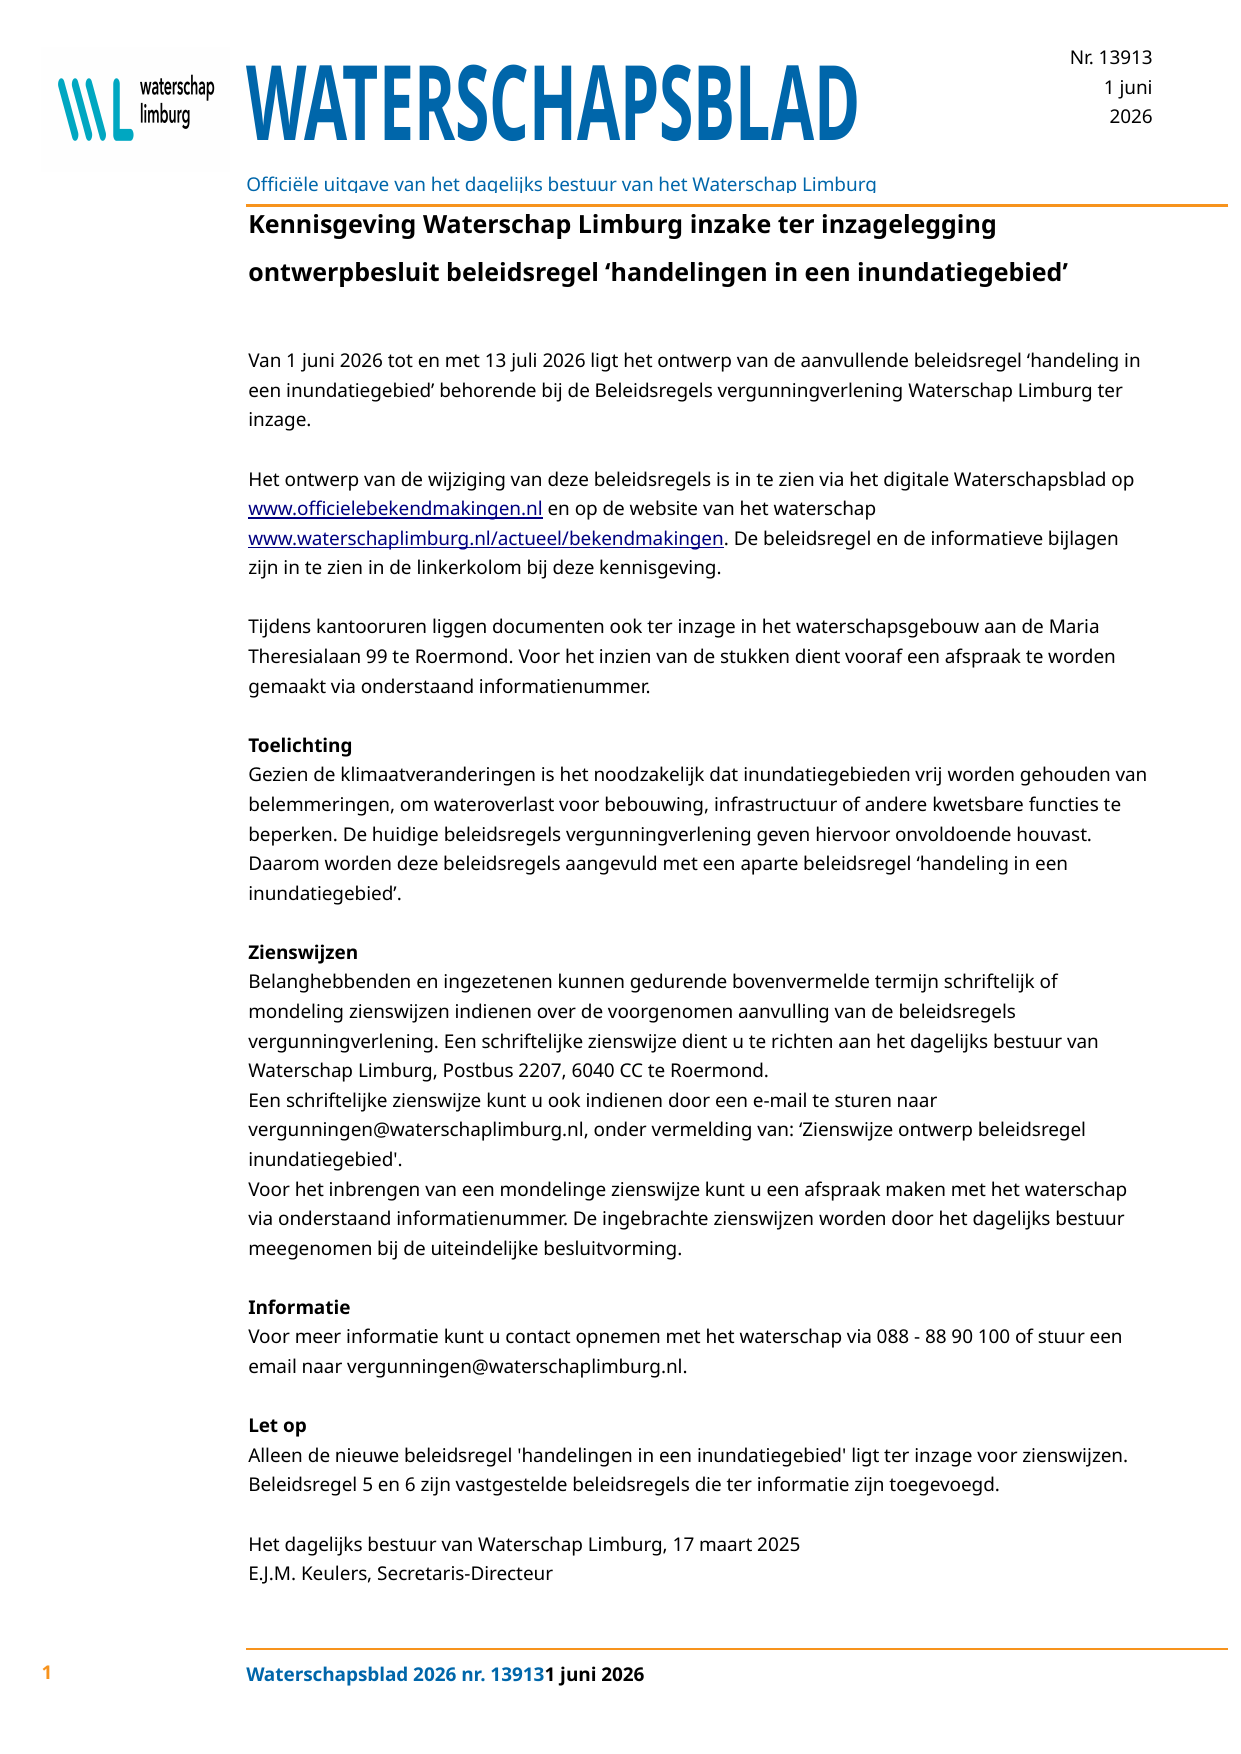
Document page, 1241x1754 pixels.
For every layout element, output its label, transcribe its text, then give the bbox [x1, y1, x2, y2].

text Tijdens kantooruren liggen documenten ook ter inzage in het waterschapsgebouw aan de Maria Theresialaan 99 te Roermond. Voor het inzien van de stukken dient vooraf een afspraak te worden gemaakt via onderstaand informatienummer. [248, 614, 1152, 699]
text E.J.M. Keulers, Secretaris-Directeur [248, 1560, 1152, 1586]
text Voor het inbrengen van een mondelinge zienswijze kunt u een afspraak maken met het waterschap via onderstaand informatienummer. De ingebrachte zienswijzen worden door het dagelijks bestuur meegenomen bij de uiteindelijke besluitvorming. [248, 1176, 1152, 1261]
text Voor meer informatie kunt u contact opnemen met het waterschap via 088 - 88 90 100 of stuur een email naar vergunningen@waterschaplimburg.nl. [248, 1324, 1152, 1379]
text Kennisgeving Waterschap Limburg inzake ter inzagelegging ontwerpbesluit beleidsregel ‘handelingen in een inundatiegebied’ [248, 207, 1152, 288]
text Zienswijzen [248, 939, 1152, 965]
text Een schriftelijke zienswijze kunt u ook indienen door een e-mail te sturen naar vergunningen@waterschaplimburg.nl, onder vermelding van: ‘Zienswijze ontwerp beleidsregel inundatiegebied'. [248, 1087, 1152, 1172]
text Let op [248, 1412, 1152, 1438]
picture [41, 47, 231, 172]
text Informatie [248, 1294, 1152, 1320]
text Toelichting [248, 732, 1152, 758]
text Gezien de klimaatveranderingen is het noodzakelijk dat inundatiegebieden vrij worden gehouden van belemmeringen, om wateroverlast voor bebouwing, infrastructuur of andere kwetsbare functies te beperken. De huidige beleidsregels vergunningverlening geven hiervoor onvoldoende houvast. Daarom worden deze beleidsregels aangevuld met een aparte beleidsregel ‘handeling in een inundatiegebied’. [248, 762, 1152, 906]
text Het ontwerp van de wijziging van deze beleidsregels is in te zien via het digitale Waterschapsblad op www.officielebekendmakingen.nl en op de website van het waterschap www.waterschaplimburg.nl/actueel/bekendmakingen. De beleidsregel en de informatieve bijlagen zijn in te zien in de linkerkolom bij deze kennisgeving. [248, 466, 1152, 580]
text Belanghebbenden en ingezetenen kunnen gedurende bovenvermelde termijn schriftelijk of mondeling zienswijzen indienen over de voorgenomen aanvulling van de beleidsregels vergunningverlening. Een schriftelijke zienswijze dient u te richten aan het dagelijks bestuur van Waterschap Limburg, Postbus 2207, 6040 CC te Roermond. [248, 969, 1152, 1083]
text Alleen de nieuwe beleidsregel 'handelingen in een inundatiegebied' ligt ter inzage voor zienswijzen. Beleidsregel 5 en 6 zijn vastgestelde beleidsregels die ter informatie zijn toegevoegd. [248, 1442, 1152, 1497]
text Van 1 juni 2026 tot en met 13 juli 2026 ligt het ontwerp van de aanvullende beleidsregel ‘handeling in een inundatiegebied’ behorende bij de Beleidsregels vergunningverlening Waterschap Limburg ter inzage. [248, 347, 1152, 432]
text Het dagelijks bestuur van Waterschap Limburg, 17 maart 2025 [248, 1531, 1152, 1557]
